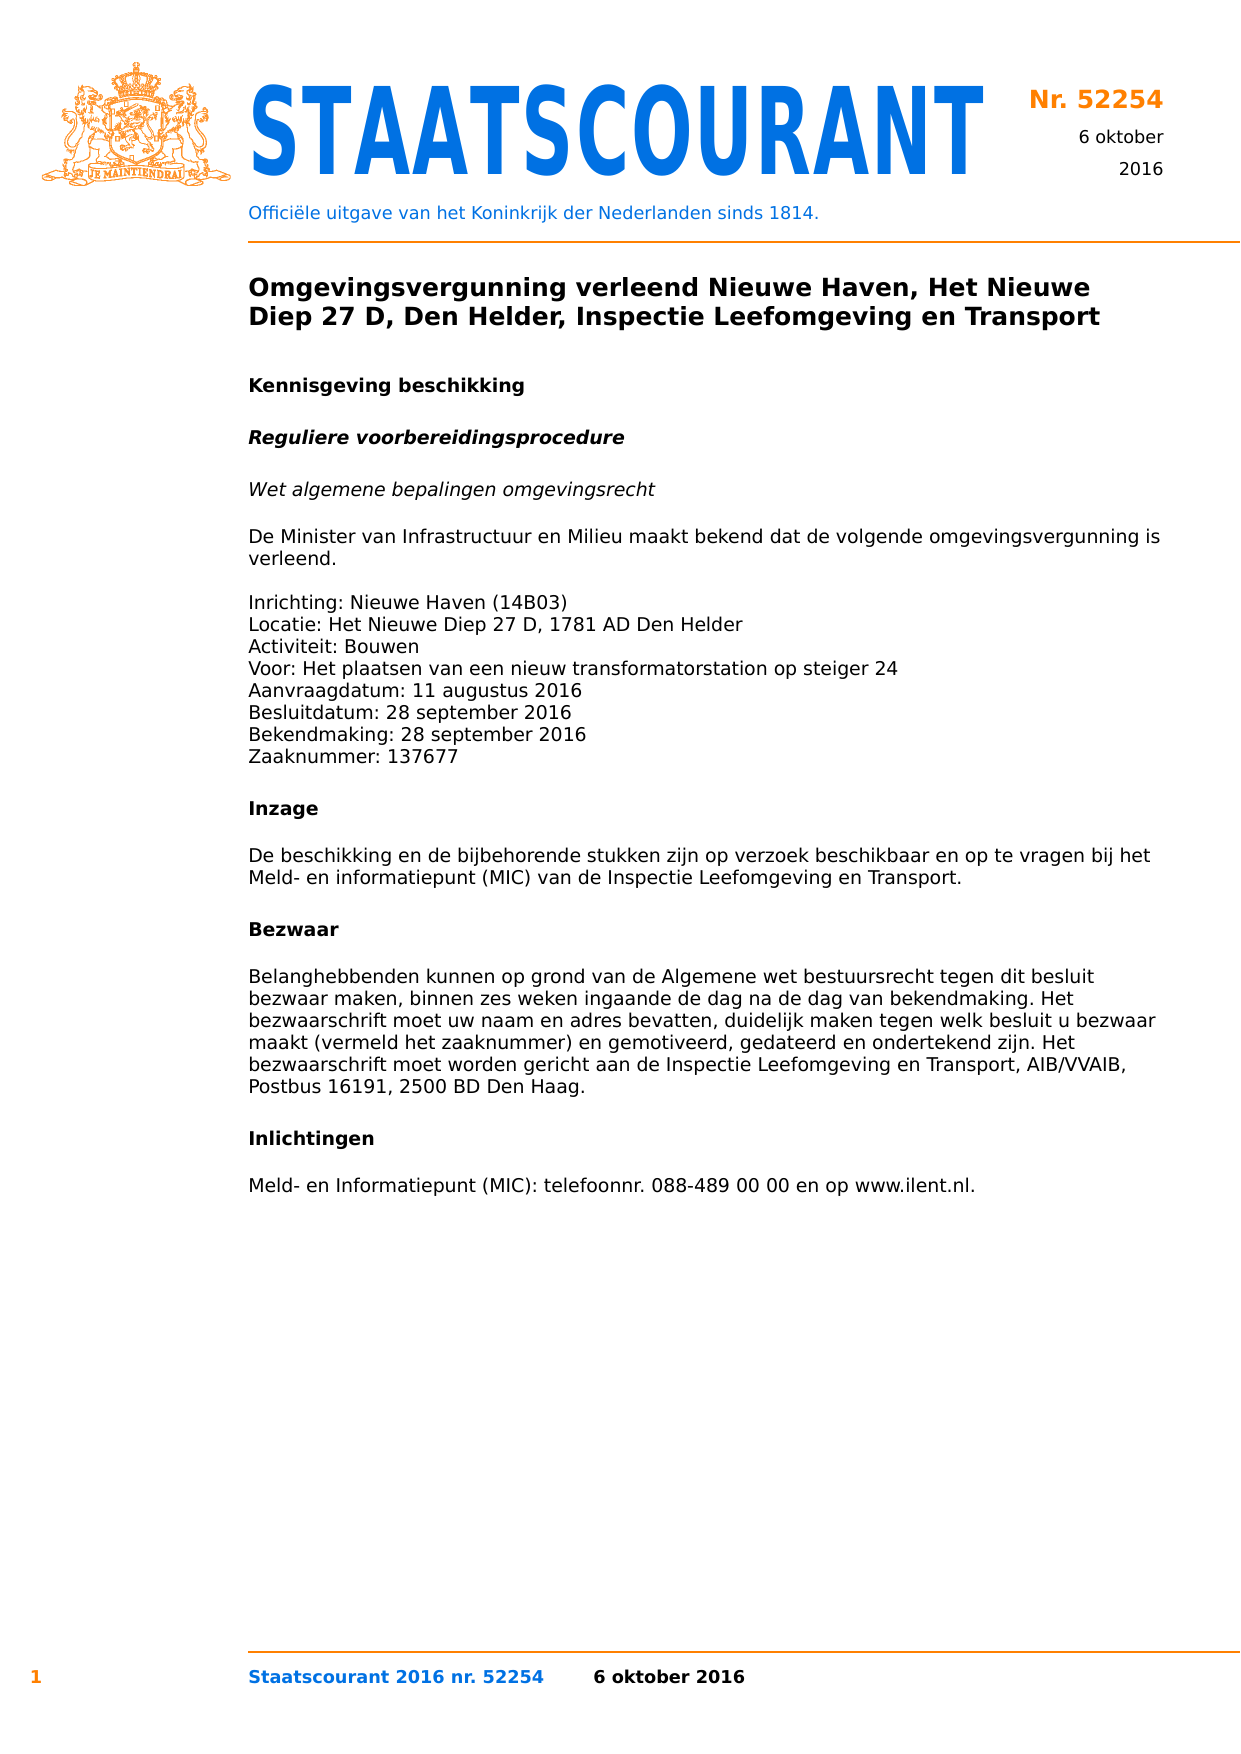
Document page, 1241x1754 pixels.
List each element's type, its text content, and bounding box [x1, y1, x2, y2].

table_header Nr. 52254 [998, 62, 1240, 121]
table_cell Officiële uitgave van het Koninkrijk der Nederlanden sinds 1814. [248, 203, 1240, 241]
picture [41, 62, 231, 186]
table_cell 2016 [998, 153, 1240, 203]
text Besluitdatum: 28 september 2016 [248, 702, 1163, 724]
subtitle Omgevingsvergunning verleend Nieuwe Haven, Het Nieuwe Diep 27 D, Den Helder, Inspectie Leefomgeving en Transport [248, 273, 1163, 331]
subtitle Inzage [248, 798, 1163, 820]
text Inrichting: Nieuwe Haven (14B03) [248, 592, 1163, 614]
subtitle Reguliere voorbereidingsprocedure [248, 427, 1163, 449]
text Aanvraagdatum: 11 augustus 2016 [248, 680, 1163, 702]
text Activiteit: Bouwen [248, 636, 1163, 658]
text Locatie: Het Nieuwe Diep 27 D, 1781 AD Den Helder [248, 614, 1163, 636]
text De beschikking en de bijbehorende stukken zijn op verzoek beschikbaar en op te vragen bij het Meld- en informatiepunt (MIC) van de Inspectie Leefomgeving en Transport. [248, 845, 1163, 889]
table_header STAATSCOURANT [248, 62, 998, 203]
text Zaaknummer: 137677 [248, 746, 1163, 768]
text De Minister van Infrastructuur en Milieu maakt bekend dat de volgende omgevingsvergunning is verleend. [248, 526, 1163, 570]
text Belanghebbenden kunnen op grond van de Algemene wet bestuursrecht tegen dit besluit bezwaar maken, binnen zes weken ingaande de dag na de dag van bekendmaking. Het bezwaarschrift moet uw naam en adres bevatten, duidelijk maken tegen welk besluit u bezwaar maakt (vermeld het zaaknummer) en gemotiveerd, gedateerd en ondertekend zijn. Het bezwaarschrift moet worden gericht aan de Inspectie Leefomgeving en Transport, AIB/VVAIB, Postbus 16191, 2500 BD Den Haag. [248, 966, 1163, 1097]
subtitle Wet algemene bepalingen omgevingsrecht [248, 479, 1163, 501]
subtitle Inlichtingen [248, 1127, 1163, 1149]
text Meld- en Informatiepunt (MIC): telefoonnr. 088-489 00 00 en op www.ilent.nl. [248, 1174, 1163, 1196]
subtitle Bezwaar [248, 919, 1163, 941]
subtitle Kennisgeving beschikking [248, 375, 1163, 397]
table_cell 6 oktober [998, 121, 1240, 153]
table_header [25, 62, 248, 241]
text Voor: Het plaatsen van een nieuw transformatorstation op steiger 24 [248, 658, 1163, 680]
text Bekendmaking: 28 september 2016 [248, 724, 1163, 746]
